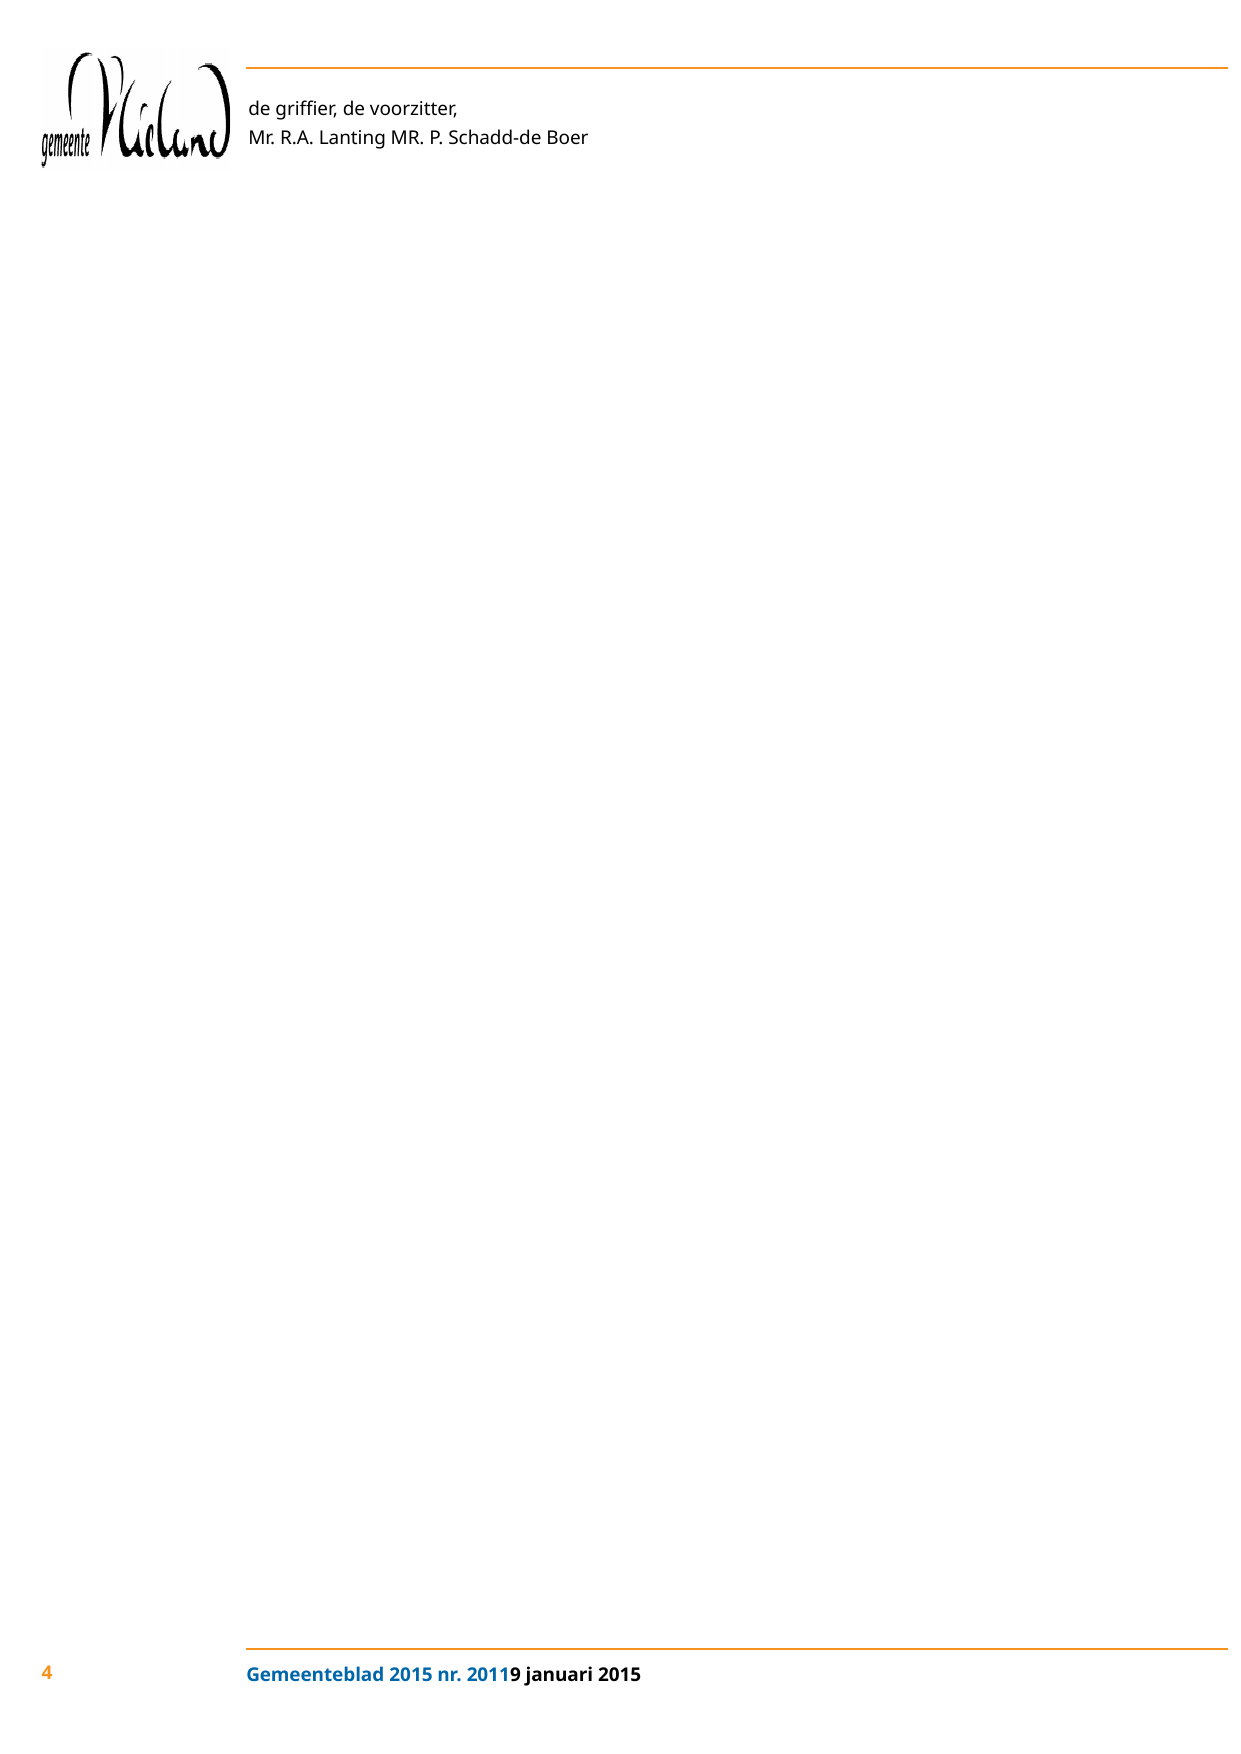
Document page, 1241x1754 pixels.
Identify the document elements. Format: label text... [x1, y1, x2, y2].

text Mr. R.A. Lanting MR. P. Schadd-de Boer [248, 124, 1152, 150]
text de griffier, de voorzitter, [248, 95, 1152, 121]
picture [41, 47, 231, 172]
